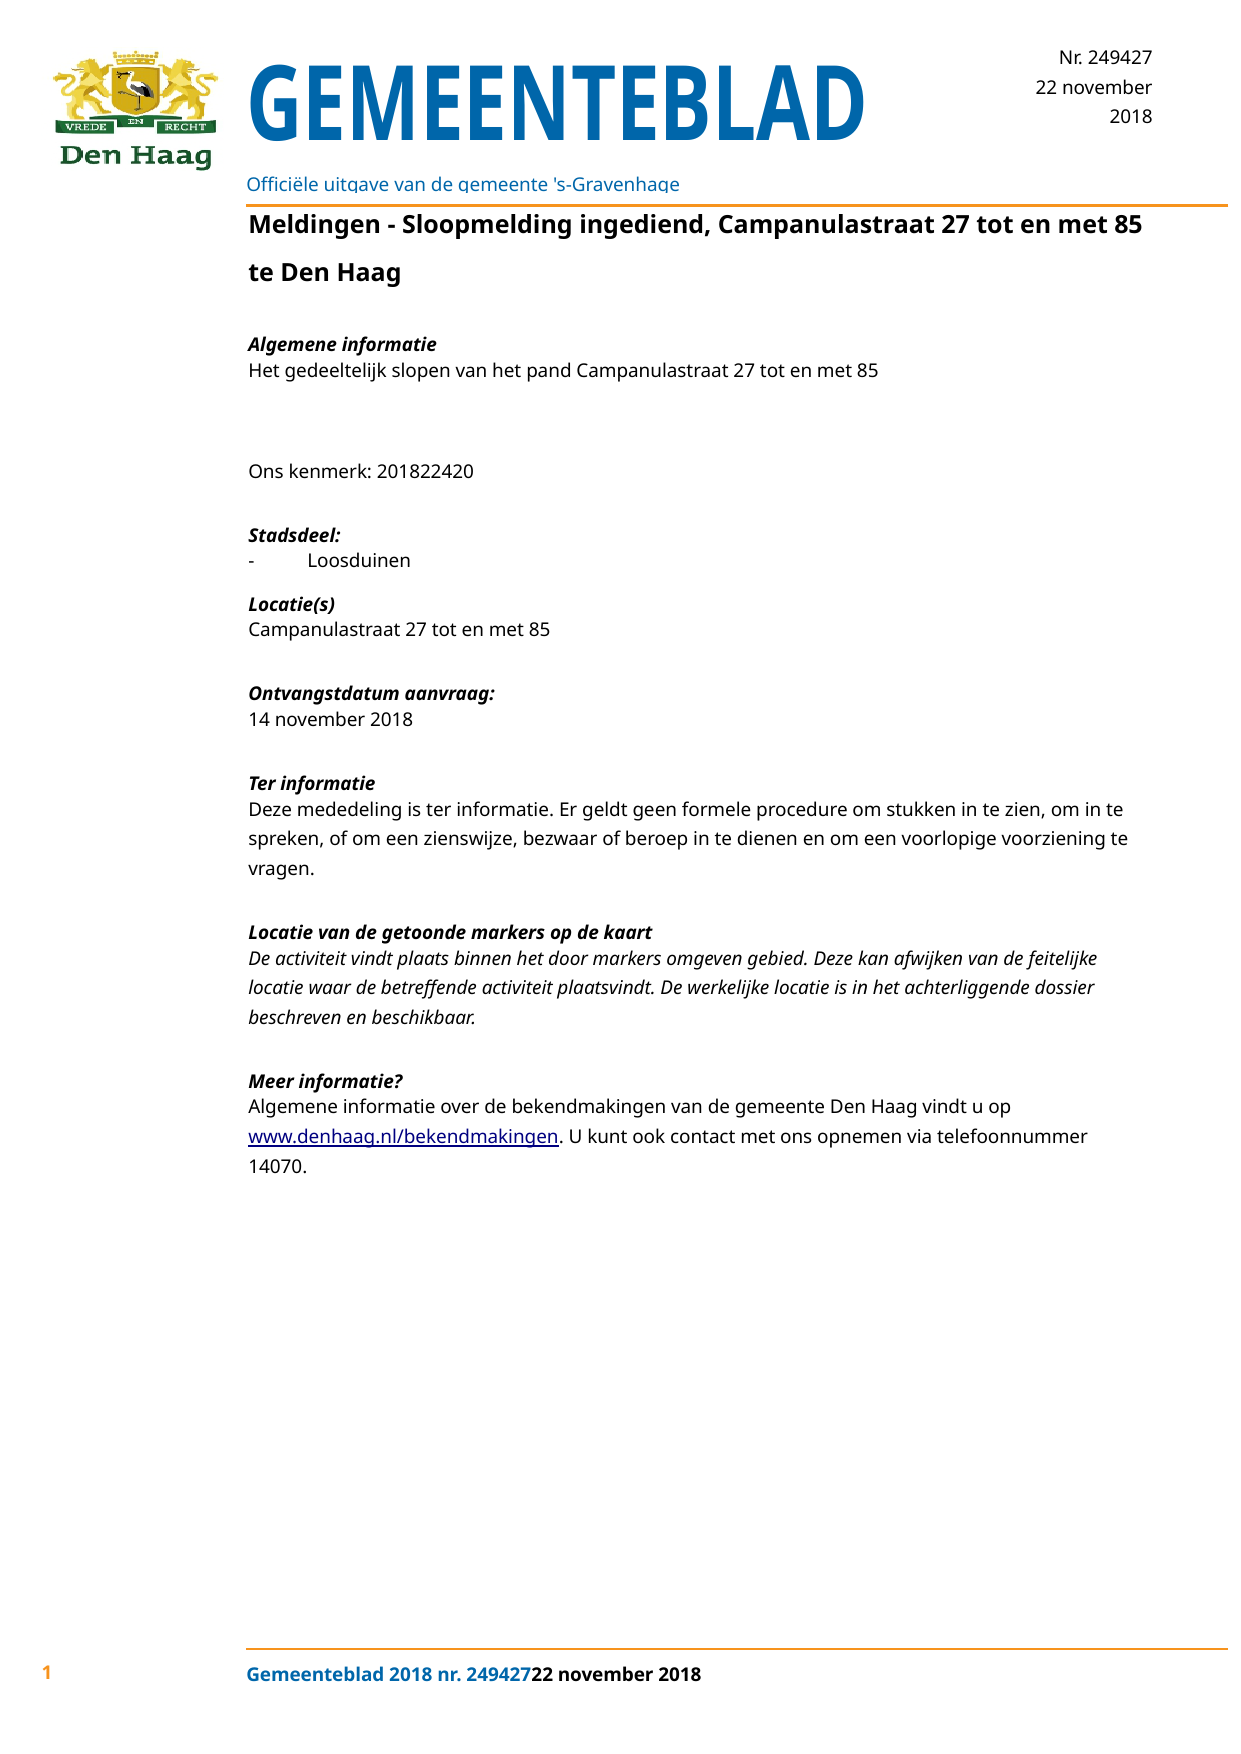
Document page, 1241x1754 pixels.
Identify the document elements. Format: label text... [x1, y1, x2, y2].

text Ons kenmerk: 201822420 [248, 458, 1152, 484]
picture [41, 47, 231, 172]
text Algemene informatie over de bekendmakingen van de gemeente Den Haag vindt u op www.denhaag.nl/bekendmakingen. U kunt ook contact met ons opnemen via telefoonnummer 14070. [248, 1094, 1152, 1178]
text Het gedeeltelijk slopen van het pand Campanulastraat 27 tot en met 85 [248, 357, 1152, 383]
text De activiteit vindt plaats binnen het door markers omgeven gebied. Deze kan afwijken van de feitelijke locatie waar de betreffende activiteit plaatsvindt. De werkelijke locatie is in het achterliggende dossier beschreven en beschikbaar. [248, 945, 1152, 1030]
text Ter informatie [248, 770, 1152, 796]
text Meer informatie? [248, 1068, 1152, 1094]
list Loosduinen [248, 548, 1152, 573]
text 14 november 2018 [248, 706, 1152, 732]
text Locatie van de getoonde markers op de kaart [248, 919, 1152, 945]
text Deze mededeling is ter informatie. Er geldt geen formele procedure om stukken in te zien, om in te spreken, of om een zienswijze, bezwaar of beroep in te dienen en om een voorlopige voorziening te vragen. [248, 796, 1152, 881]
text Meldingen - Sloopmelding ingediend, Campanulastraat 27 tot en met 85 te Den Haag [248, 207, 1152, 288]
text Ontvangstdatum aanvraag: [248, 681, 1152, 706]
text Locatie(s) [248, 591, 1152, 617]
text Stadsdeel: [248, 522, 1152, 548]
text Campanulastraat 27 tot en met 85 [248, 617, 1152, 642]
text Algemene informatie [248, 331, 1152, 357]
